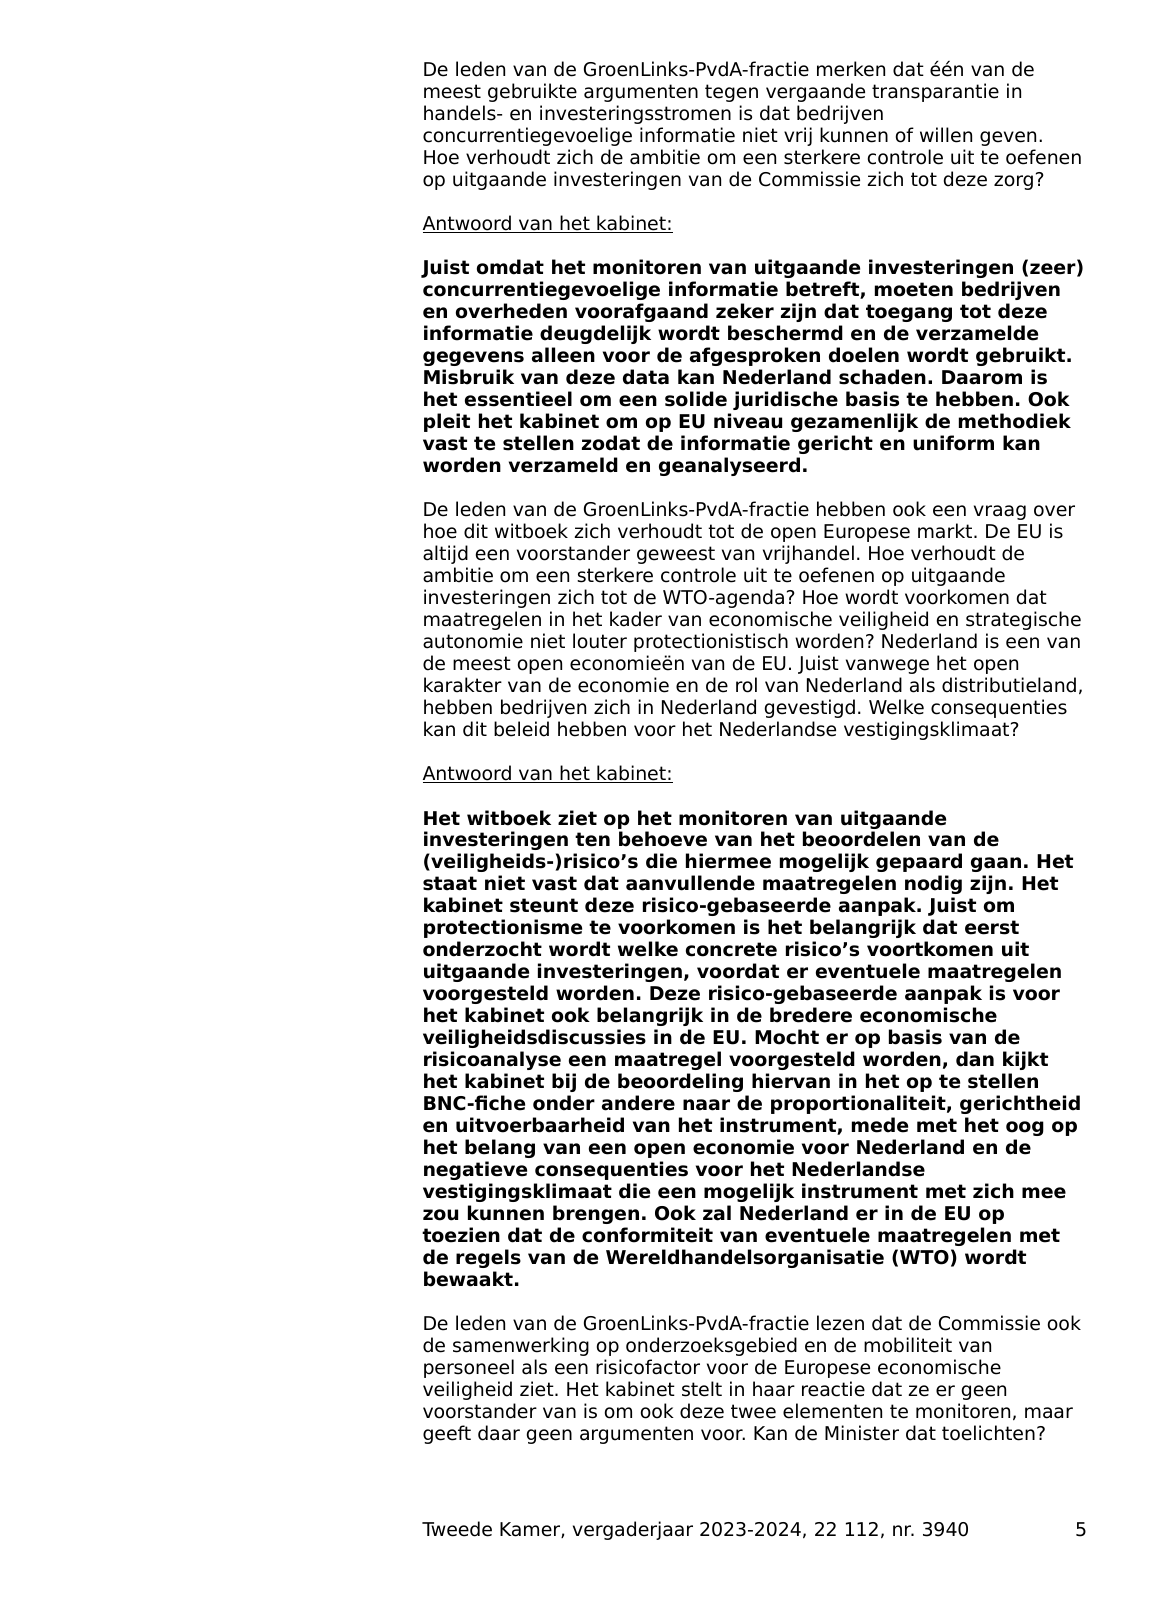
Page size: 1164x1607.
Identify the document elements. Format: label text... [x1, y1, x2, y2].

text De leden van de GroenLinks-PvdA-fractie merken dat één van de meest gebruikte argumenten tegen vergaande transparantie in handels- en investeringsstromen is dat bedrijven concurrentiegevoelige informatie niet vrij kunnen of willen geven. Hoe verhoudt zich de ambitie om een sterkere controle uit te oefenen op uitgaande investeringen van de Commissie zich tot deze zorg? [422, 59, 1087, 191]
text De leden van de GroenLinks-PvdA-fractie lezen dat de Commissie ook de samenwerking op onderzoeksgebied en de mobiliteit van personeel als een risicofactor voor de Europese economische veiligheid ziet. Het kabinet stelt in haar reactie dat ze er geen voorstander van is om ook deze twee elementen te monitoren, maar geeft daar geen argumenten voor. Kan de Minister dat toelichten? [422, 1313, 1087, 1445]
text De leden van de GroenLinks-PvdA-fractie hebben ook een vraag over hoe dit witboek zich verhoudt tot de open Europese markt. De EU is altijd een voorstander geweest van vrijhandel. Hoe verhoudt de ambitie om een sterkere controle uit te oefenen op uitgaande investeringen zich tot de WTO-agenda? Hoe wordt voorkomen dat maatregelen in het kader van economische veiligheid en strategische autonomie niet louter protectionistisch worden? Nederland is een van de meest open economieën van de EU. Juist vanwege het open karakter van de economie en de rol van Nederland als distributieland, hebben bedrijven zich in Nederland gevestigd. Welke consequenties kan dit beleid hebben voor het Nederlandse vestigingsklimaat? [422, 499, 1087, 741]
text Antwoord van het kabinet: [422, 763, 1087, 785]
text Antwoord van het kabinet: [422, 213, 1087, 235]
text Juist omdat het monitoren van uitgaande investeringen (zeer) concurrentiegevoelige informatie betreft, moeten bedrijven en overheden voorafgaand zeker zijn dat toegang tot deze informatie deugdelijk wordt beschermd en de verzamelde gegevens alleen voor de afgesproken doelen wordt gebruikt. Misbruik van deze data kan Nederland schaden. Daarom is het essentieel om een solide juridische basis te hebben. Ook pleit het kabinet om op EU niveau gezamenlijk de methodiek vast te stellen zodat de informatie gericht en uniform kan worden verzameld en geanalyseerd. [422, 257, 1087, 477]
text Het witboek ziet op het monitoren van uitgaande investeringen ten behoeve van het beoordelen van de (veiligheids-)risico’s die hiermee mogelijk gepaard gaan. Het staat niet vast dat aanvullende maatregelen nodig zijn. Het kabinet steunt deze risico-gebaseerde aanpak. Juist om protectionisme te voorkomen is het belangrijk dat eerst onderzocht wordt welke concrete risico’s voortkomen uit uitgaande investeringen, voordat er eventuele maatregelen voorgesteld worden. Deze risico-gebaseerde aanpak is voor het kabinet ook belangrijk in de bredere economische veiligheidsdiscussies in de EU. Mocht er op basis van de risicoanalyse een maatregel voorgesteld worden, dan kijkt het kabinet bij de beoordeling hiervan in het op te stellen BNC-fiche onder andere naar de proportionaliteit, gerichtheid en uitvoerbaarheid van het instrument, mede met het oog op het belang van een open economie voor Nederland en de negatieve consequenties voor het Nederlandse vestigingsklimaat die een mogelijk instrument met zich mee zou kunnen brengen. Ook zal Nederland er in de EU op toezien dat de conformiteit van eventuele maatregelen met de regels van de Wereldhandelsorganisatie (WTO) wordt bewaakt. [422, 807, 1087, 1291]
